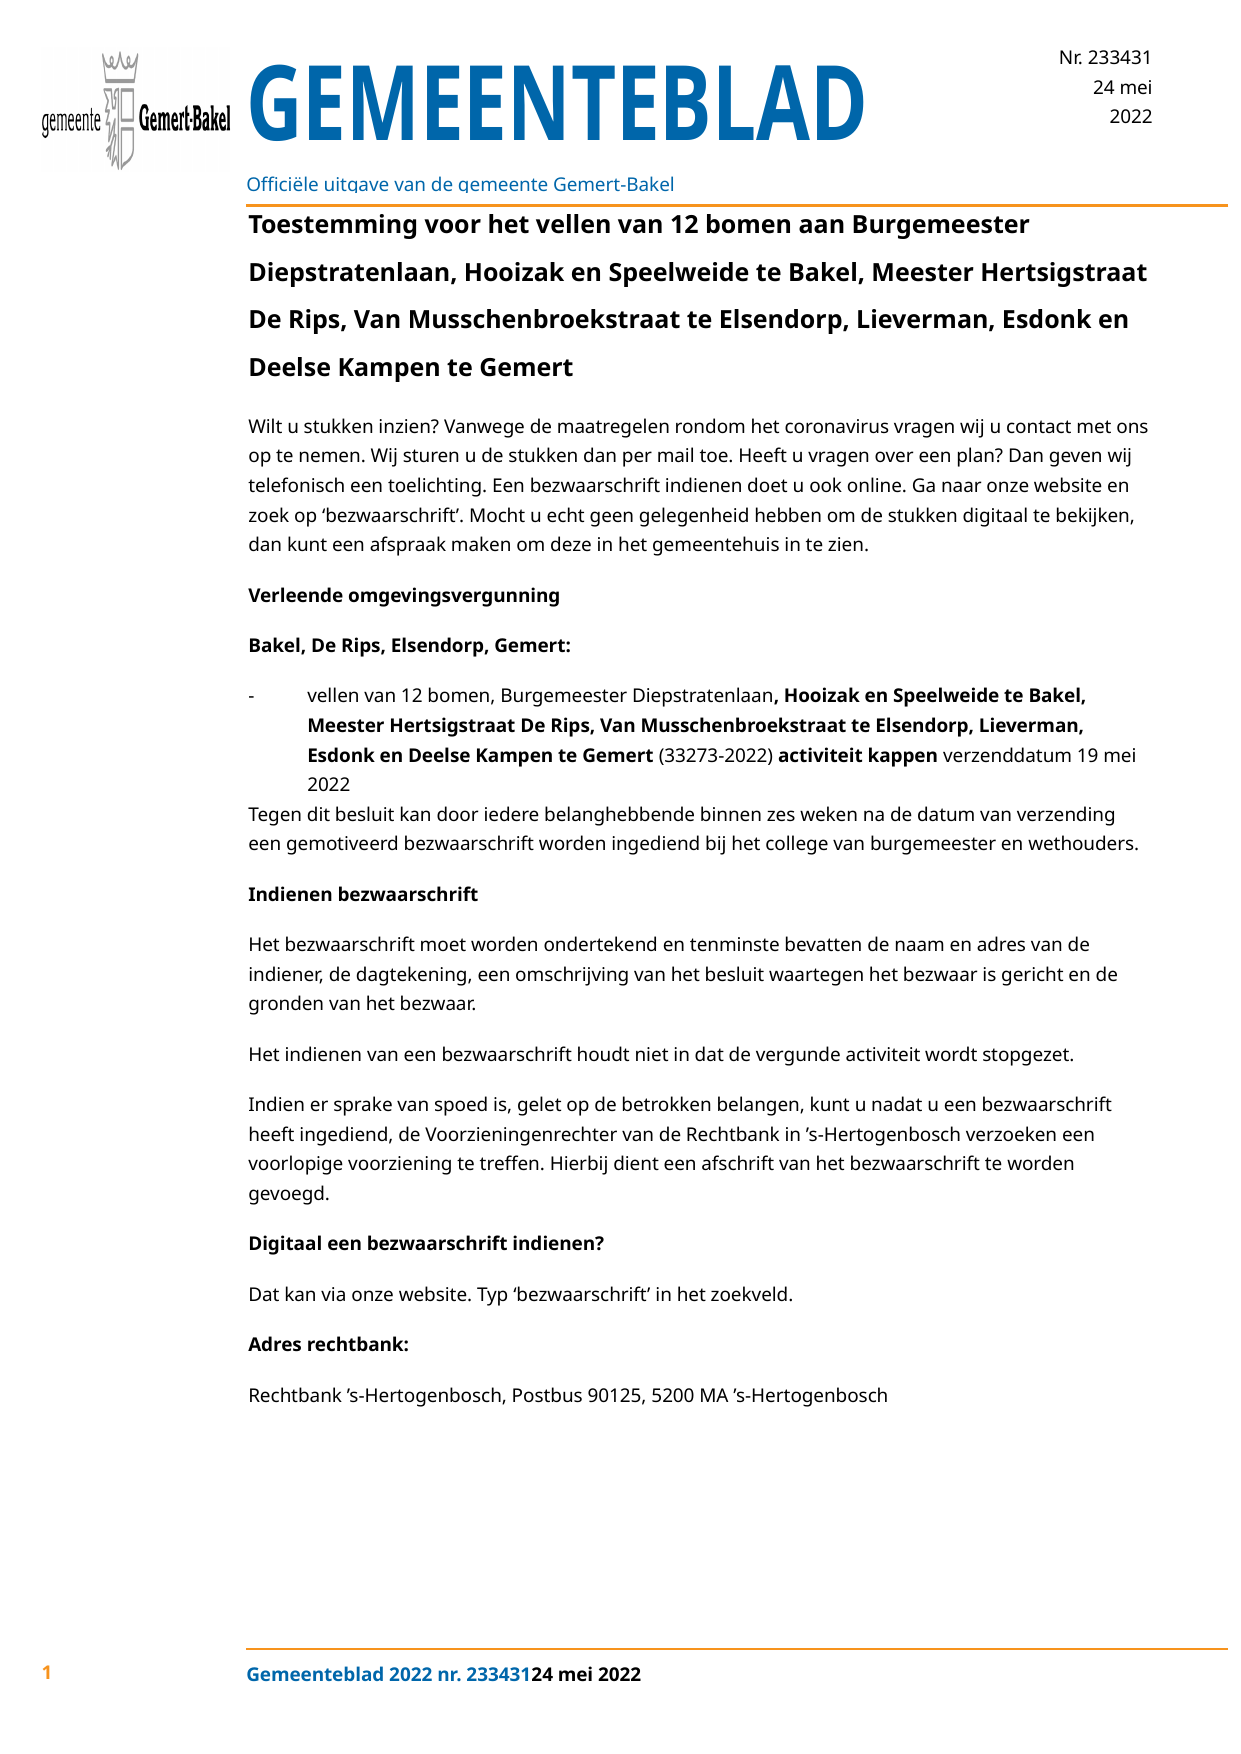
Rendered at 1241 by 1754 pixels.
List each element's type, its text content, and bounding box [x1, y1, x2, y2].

text Het bezwaarschrift moet worden ondertekend en tenminste bevatten de naam en adres van de indiener, de dagtekening, een omschrijving van het besluit waartegen het bezwaar is gericht en de gronden van het bezwaar. [248, 931, 1152, 1016]
text Tegen dit besluit kan door iedere belanghebbende binnen zes weken na de datum van verzending een gemotiveerd bezwaarschrift worden ingediend bij het college van burgemeester en wethouders. [248, 801, 1152, 856]
text Toestemming voor het vellen van 12 bomen aan Burgemeester Diepstratenlaan, Hooizak en Speelweide te Bakel, Meester Hertsigstraat De Rips, Van Musschenbroekstraat te Elsendorp, Lieverman, Esdonk en Deelse Kampen te Gemert [248, 207, 1152, 384]
text Adres rechtbank: [248, 1331, 1152, 1357]
text Verleende omgevingsvergunning [248, 582, 1152, 608]
text Bakel, De Rips, Elsendorp, Gemert: [248, 632, 1152, 658]
text Digitaal een bezwaarschrift indienen? [248, 1231, 1152, 1256]
text Het indienen van een bezwaarschrift houdt niet in dat de vergunde activiteit wordt stopgezet. [248, 1041, 1152, 1067]
text Wilt u stukken inzien? Vanwege de maatregelen rondom het coronavirus vragen wij u contact met ons op te nemen. Wij sturen u de stukken dan per mail toe. Heeft u vragen over een plan? Dan geven wij telefonisch een toelichting. Een bezwaarschrift indienen doet u ook online. Ga naar onze website en zoek op ‘bezwaarschrift’. Mocht u echt geen gelegenheid hebben om de stukken digitaal te bekijken, dan kunt een afspraak maken om deze in het gemeentehuis in te zien. [248, 413, 1152, 557]
list vellen van 12 bomen, Burgemeester Diepstratenlaan, Hooizak en Speelweide te Bakel, Meester Hertsigstraat De Rips, Van Musschenbroekstraat te Elsendorp, Lieverman, Esdonk en Deelse Kampen te Gemert (33273-2022) activiteit kappen verzenddatum 19 mei 2022 [248, 683, 1152, 797]
picture [41, 47, 231, 172]
text Indienen bezwaarschrift [248, 881, 1152, 907]
text Dat kan via onze website. Typ ‘bezwaarschrift’ in het zoekveld. [248, 1281, 1152, 1307]
text Indien er sprake van spoed is, gelet op de betrokken belangen, kunt u nadat u een bezwaarschrift heeft ingediend, de Voorzieningenrechter van de Rechtbank in ’s-Hertogenbosch verzoeken een voorlopige voorziening te treffen. Hierbij dient een afschrift van het bezwaarschrift te worden gevoegd. [248, 1091, 1152, 1206]
text Rechtbank ’s-Hertogenbosch, Postbus 90125, 5200 MA ’s-Hertogenbosch [248, 1382, 1152, 1408]
